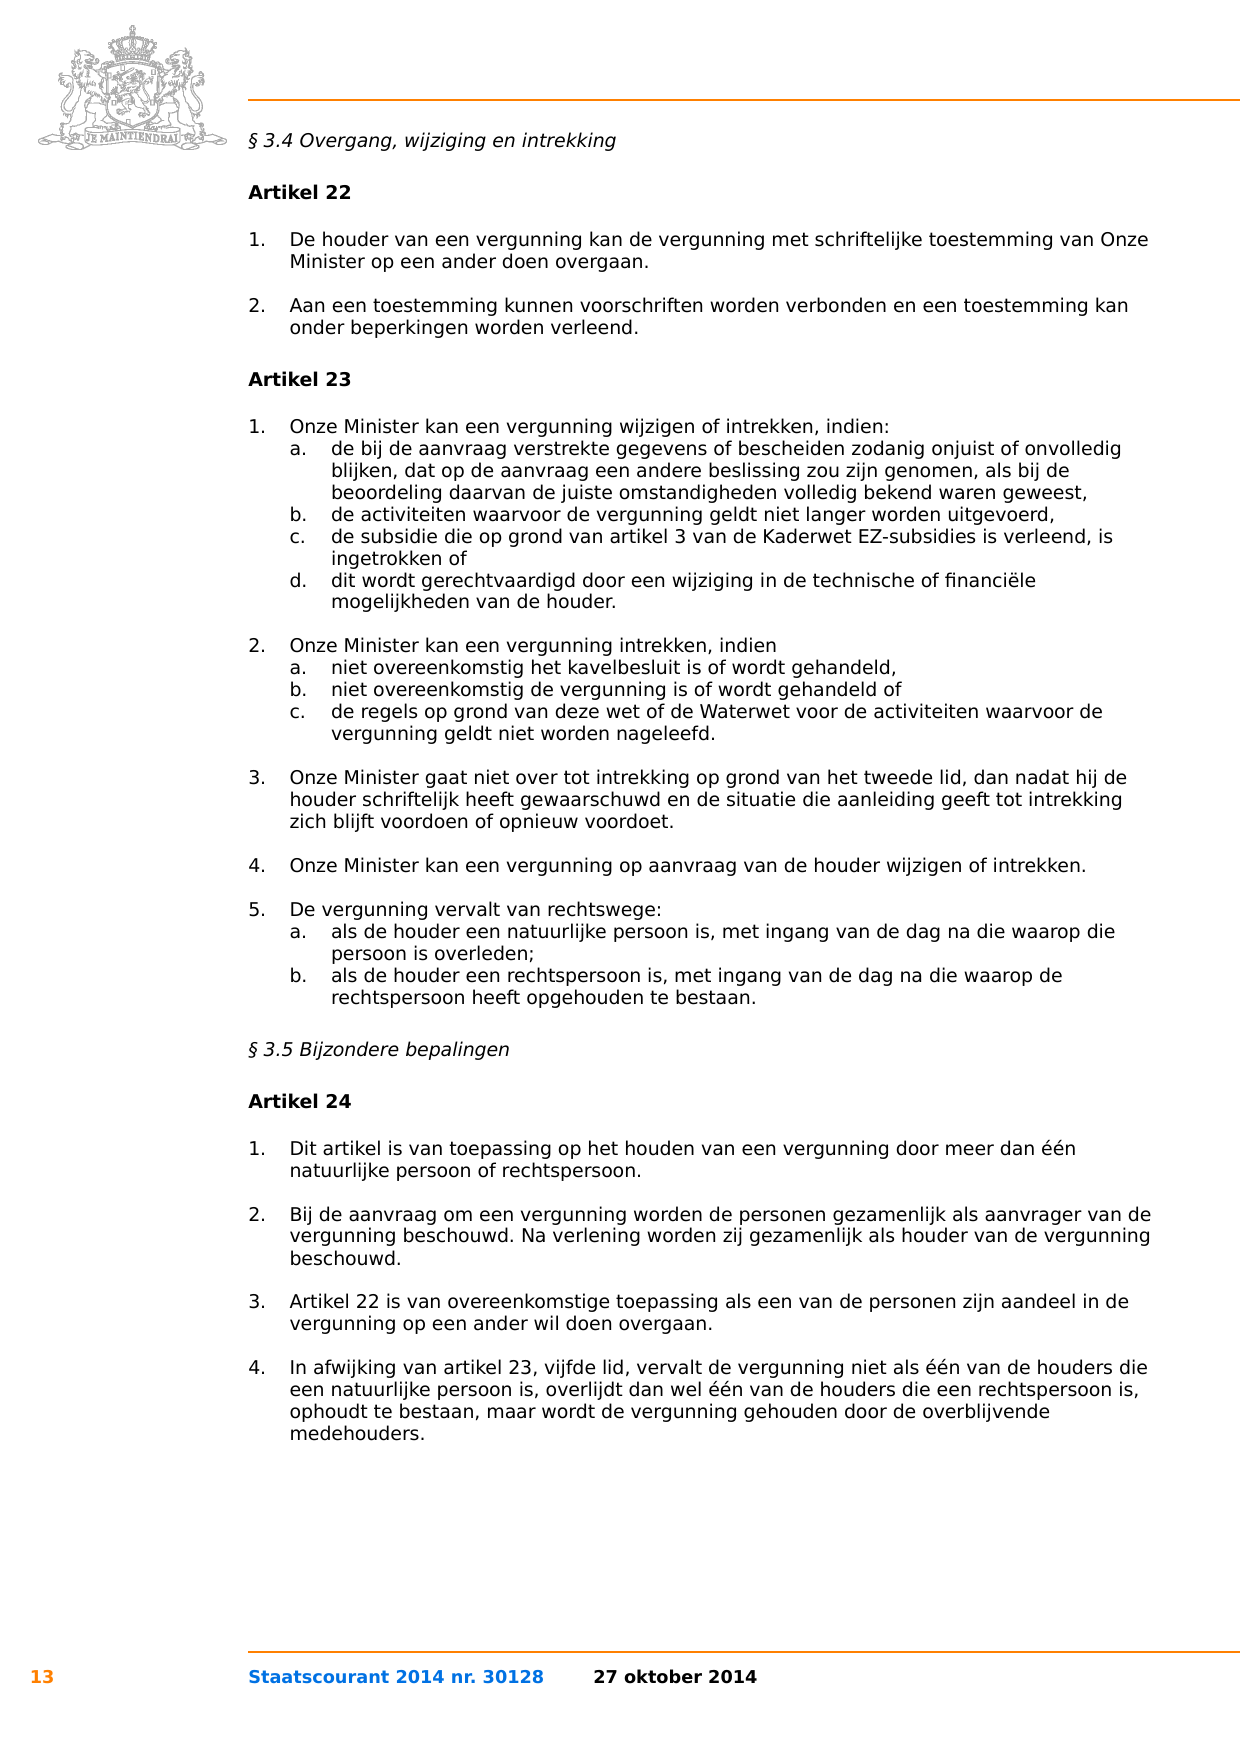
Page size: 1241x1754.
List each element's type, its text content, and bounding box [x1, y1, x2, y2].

text a. de bij de aanvraag verstrekte gegevens of bescheiden zodanig onjuist of onvolledig blijken, dat op de aanvraag een andere beslissing zou zijn genomen, als bij de beoordeling daarvan de juiste omstandigheden volledig bekend waren geweest, [289, 438, 1163, 503]
picture [38, 25, 227, 150]
text 1. Dit artikel is van toepassing op het houden van een vergunning door meer dan één natuurlijke persoon of rechtspersoon. [248, 1138, 1163, 1182]
subtitle Artikel 24 [248, 1091, 1163, 1113]
text b. de activiteiten waarvoor de vergunning geldt niet langer worden uitgevoerd, [289, 503, 1163, 526]
text b. als de houder een rechtspersoon is, met ingang van de dag na die waarop de rechtspersoon heeft opgehouden te bestaan. [289, 965, 1163, 1009]
text 3. Artikel 22 is van overeenkomstige toepassing als een van de personen zijn aandeel in de vergunning op een ander wil doen overgaan. [248, 1291, 1163, 1335]
subtitle Artikel 23 [248, 369, 1163, 391]
text d. dit wordt gerechtvaardigd door een wijziging in de technische of financiële mogelijkheden van de houder. [289, 569, 1163, 613]
text 1. Onze Minister kan een vergunning wijzigen of intrekken, indien: [248, 416, 1163, 438]
text c. de subsidie die op grond van artikel 3 van de Kaderwet EZ-subsidies is verleend, is ingetrokken of [289, 526, 1163, 569]
text 4. Onze Minister kan een vergunning op aanvraag van de houder wijzigen of intrekken. [248, 855, 1163, 877]
text c. de regels op grond van deze wet of de Waterwet voor de activiteiten waarvoor de vergunning geldt niet worden nageleefd. [289, 701, 1163, 745]
text 2. Aan een toestemming kunnen voorschriften worden verbonden en een toestemming kan onder beperkingen worden verleend. [248, 295, 1163, 339]
text 2. Bij de aanvraag om een vergunning worden de personen gezamenlijk als aanvrager van de vergunning beschouwd. Na verlening worden zij gezamenlijk als houder van de vergunning beschouwd. [248, 1203, 1163, 1269]
subtitle § 3.4 Overgang, wijziging en intrekking [248, 130, 1163, 152]
subtitle § 3.5 Bijzondere bepalingen [248, 1039, 1163, 1061]
subtitle Artikel 22 [248, 182, 1163, 204]
text 5. De vergunning vervalt van rechtswege: [248, 899, 1163, 921]
text 4. In afwijking van artikel 23, vijfde lid, vervalt de vergunning niet als één van de houders die een natuurlijke persoon is, overlijdt dan wel één van de houders die een rechtspersoon is, ophoudt te bestaan, maar wordt de vergunning gehouden door de overblijvende medehouders. [248, 1357, 1163, 1445]
text 3. Onze Minister gaat niet over tot intrekking op grond van het tweede lid, dan nadat hij de houder schriftelijk heeft gewaarschuwd en de situatie die aanleiding geeft tot intrekking zich blijft voordoen of opnieuw voordoet. [248, 767, 1163, 833]
text a. niet overeenkomstig het kavelbesluit is of wordt gehandeld, [289, 657, 1163, 679]
text a. als de houder een natuurlijke persoon is, met ingang van de dag na die waarop die persoon is overleden; [289, 921, 1163, 965]
text 2. Onze Minister kan een vergunning intrekken, indien [248, 635, 1163, 657]
text b. niet overeenkomstig de vergunning is of wordt gehandeld of [289, 679, 1163, 701]
text 1. De houder van een vergunning kan de vergunning met schriftelijke toestemming van Onze Minister op een ander doen overgaan. [248, 229, 1163, 273]
